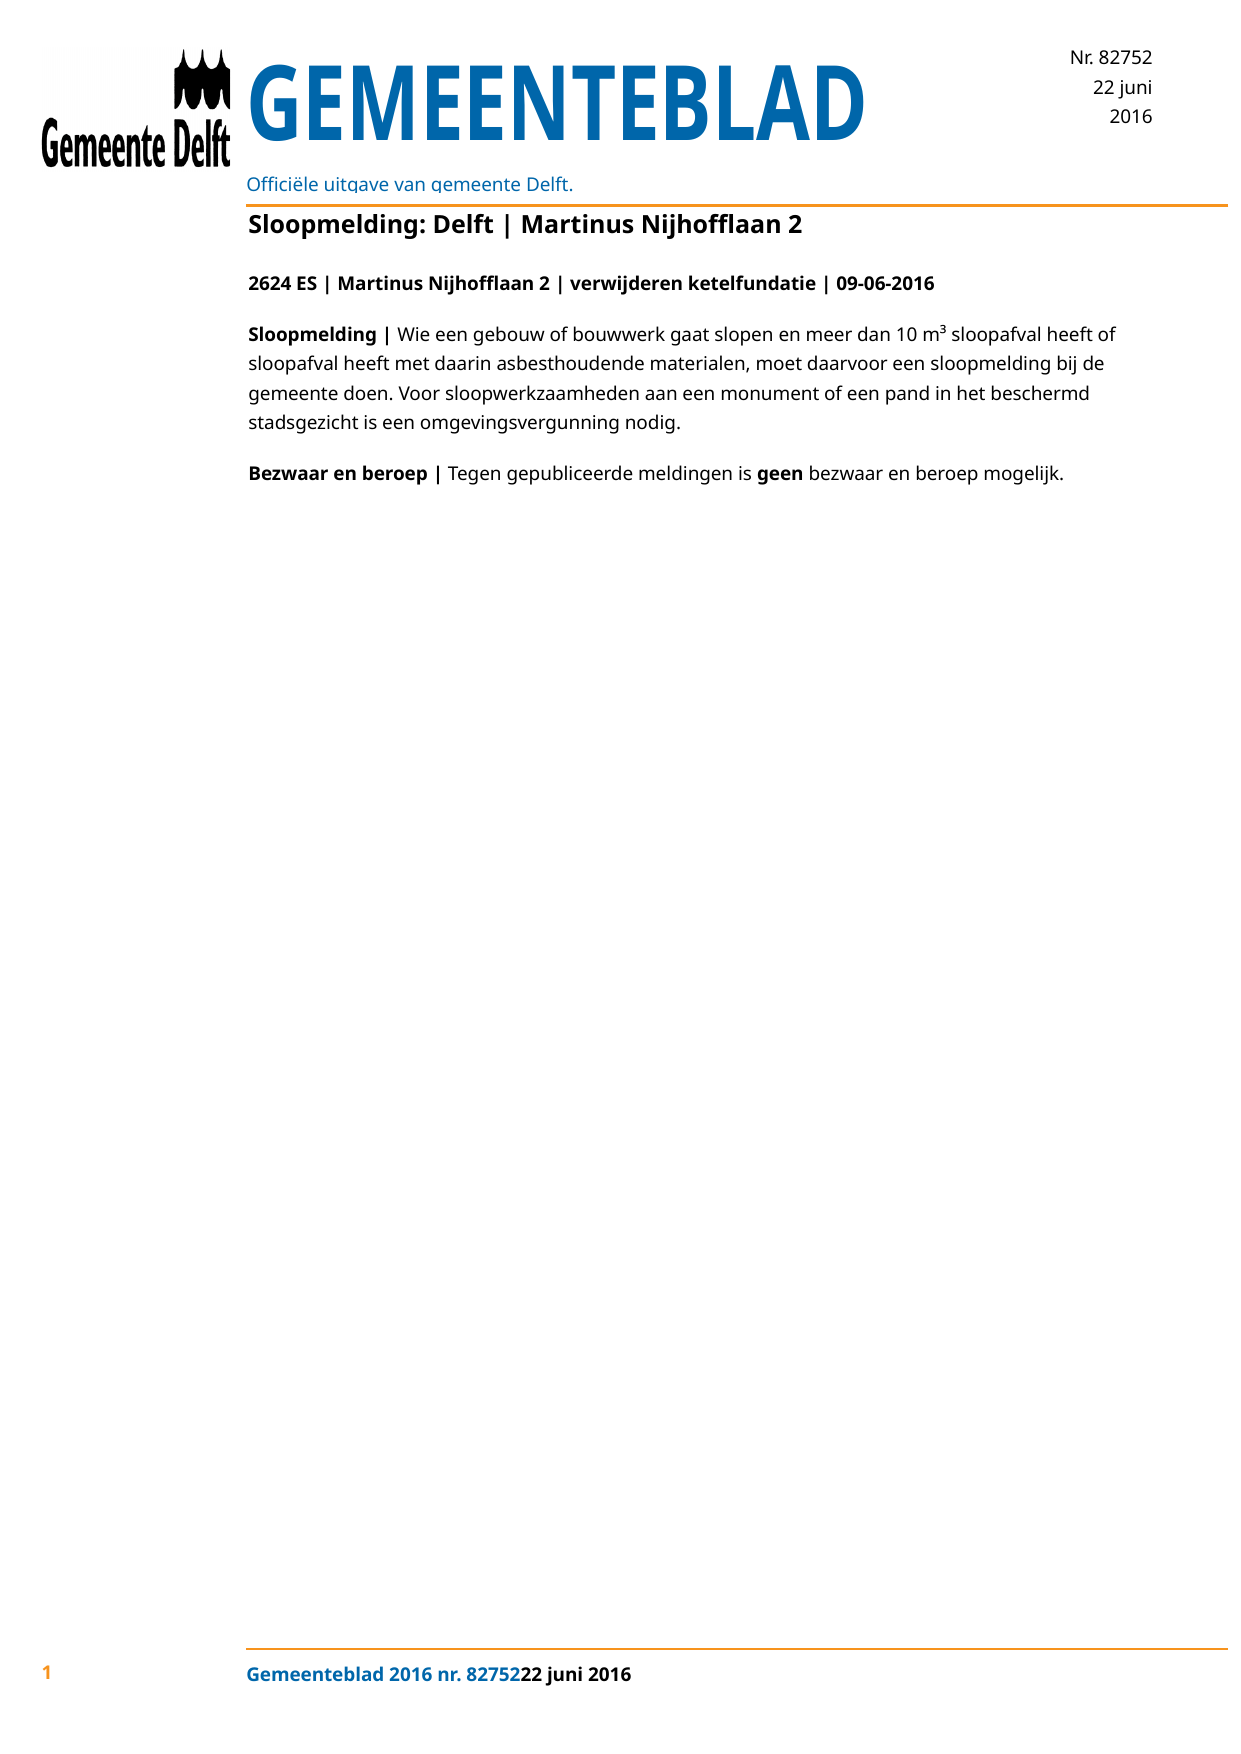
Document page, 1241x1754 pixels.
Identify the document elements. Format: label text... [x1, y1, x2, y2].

text Sloopmelding: Delft | Martinus Nijhofflaan 2 [248, 207, 1152, 241]
text Bezwaar en beroep | Tegen gepubliceerde meldingen is geen bezwaar en beroep mogelijk. [248, 460, 1152, 486]
text 2624 ES | Martinus Nijhofflaan 2 | verwijderen ketelfundatie | 09-06-2016 [248, 270, 1152, 296]
picture [41, 47, 231, 172]
text Sloopmelding | Wie een gebouw of bouwwerk gaat slopen en meer dan 10 m³ sloopafval heeft of sloopafval heeft met daarin asbesthoudende materialen, moet daarvoor een sloopmelding bij de gemeente doen. Voor sloopwerkzaamheden aan een monument of een pand in het beschermd stadsgezicht is een omgevingsvergunning nodig. [248, 321, 1152, 435]
